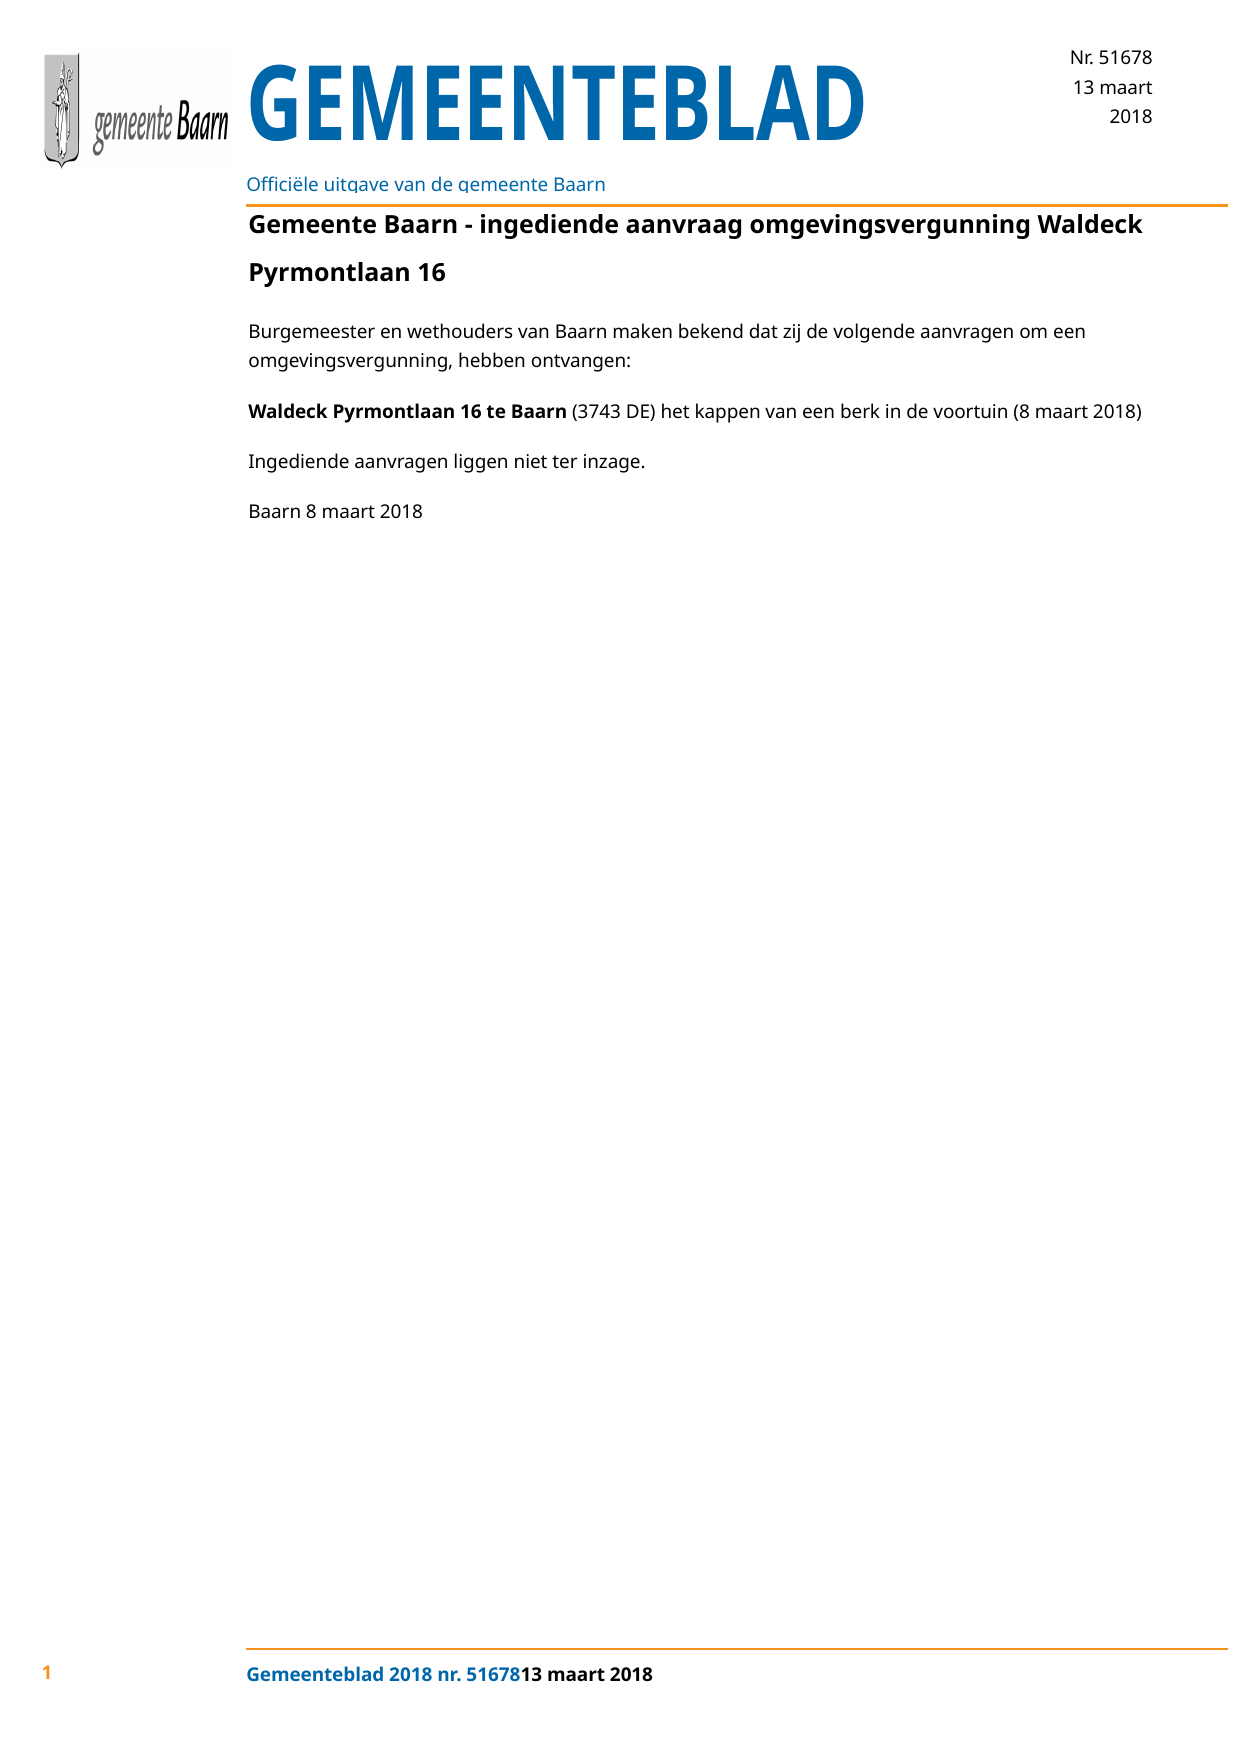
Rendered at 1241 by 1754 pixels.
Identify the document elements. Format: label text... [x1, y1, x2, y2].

text Waldeck Pyrmontlaan 16 te Baarn (3743 DE) het kappen van een berk in de voortuin (8 maart 2018) [248, 398, 1152, 424]
text Baarn 8 maart 2018 [248, 499, 1152, 524]
text Gemeente Baarn - ingediende aanvraag omgevingsvergunning Waldeck Pyrmontlaan 16 [248, 207, 1152, 288]
text Ingediende aanvragen liggen niet ter inzage. [248, 448, 1152, 474]
picture [41, 47, 231, 172]
text Burgemeester en wethouders van Baarn maken bekend dat zij de volgende aanvragen om een omgevingsvergunning, hebben ontvangen: [248, 318, 1152, 373]
